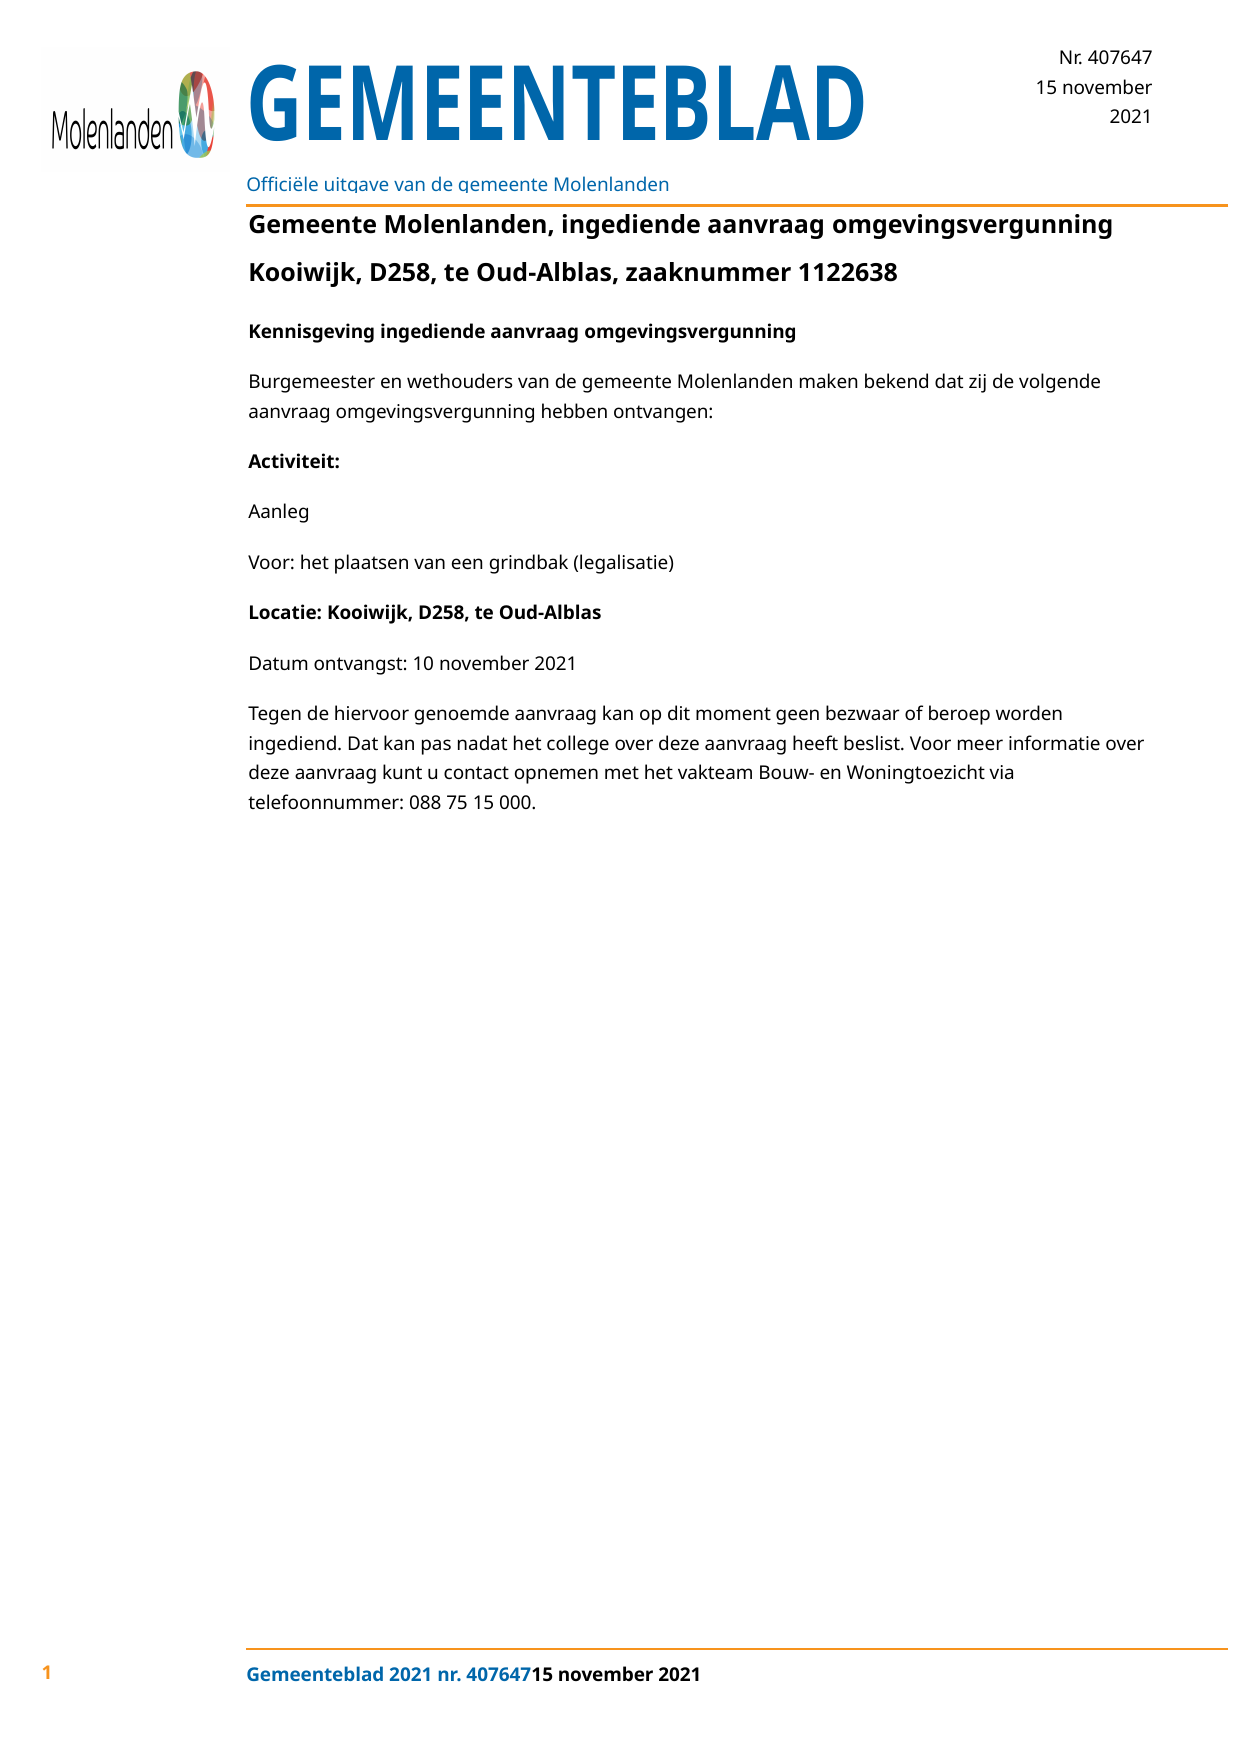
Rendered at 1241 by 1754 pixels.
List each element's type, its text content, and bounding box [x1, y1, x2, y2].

text Burgemeester en wethouders van de gemeente Molenlanden maken bekend dat zij de volgende aanvraag omgevingsvergunning hebben ontvangen: [248, 368, 1152, 424]
text Gemeente Molenlanden, ingediende aanvraag omgevingsvergunning Kooiwijk, D258, te Oud-Alblas, zaaknummer 1122638 [248, 207, 1152, 288]
text Voor: het plaatsen van een grindbak (legalisatie) [248, 549, 1152, 575]
text Kennisgeving ingediende aanvraag omgevingsvergunning [248, 318, 1152, 344]
picture [41, 47, 231, 172]
text Aanleg [248, 499, 1152, 524]
text Tegen de hiervoor genoemde aanvraag kan op dit moment geen bezwaar of beroep worden ingediend. Dat kan pas nadat het college over deze aanvraag heeft beslist. Voor meer informatie over deze aanvraag kunt u contact opnemen met het vakteam Bouw- en Woningtoezicht via telefoonnummer: 088 75 15 000. [248, 700, 1152, 815]
text Activiteit: [248, 448, 1152, 474]
text Datum ontvangst: 10 november 2021 [248, 650, 1152, 676]
text Locatie: Kooiwijk, D258, te Oud-Alblas [248, 599, 1152, 625]
